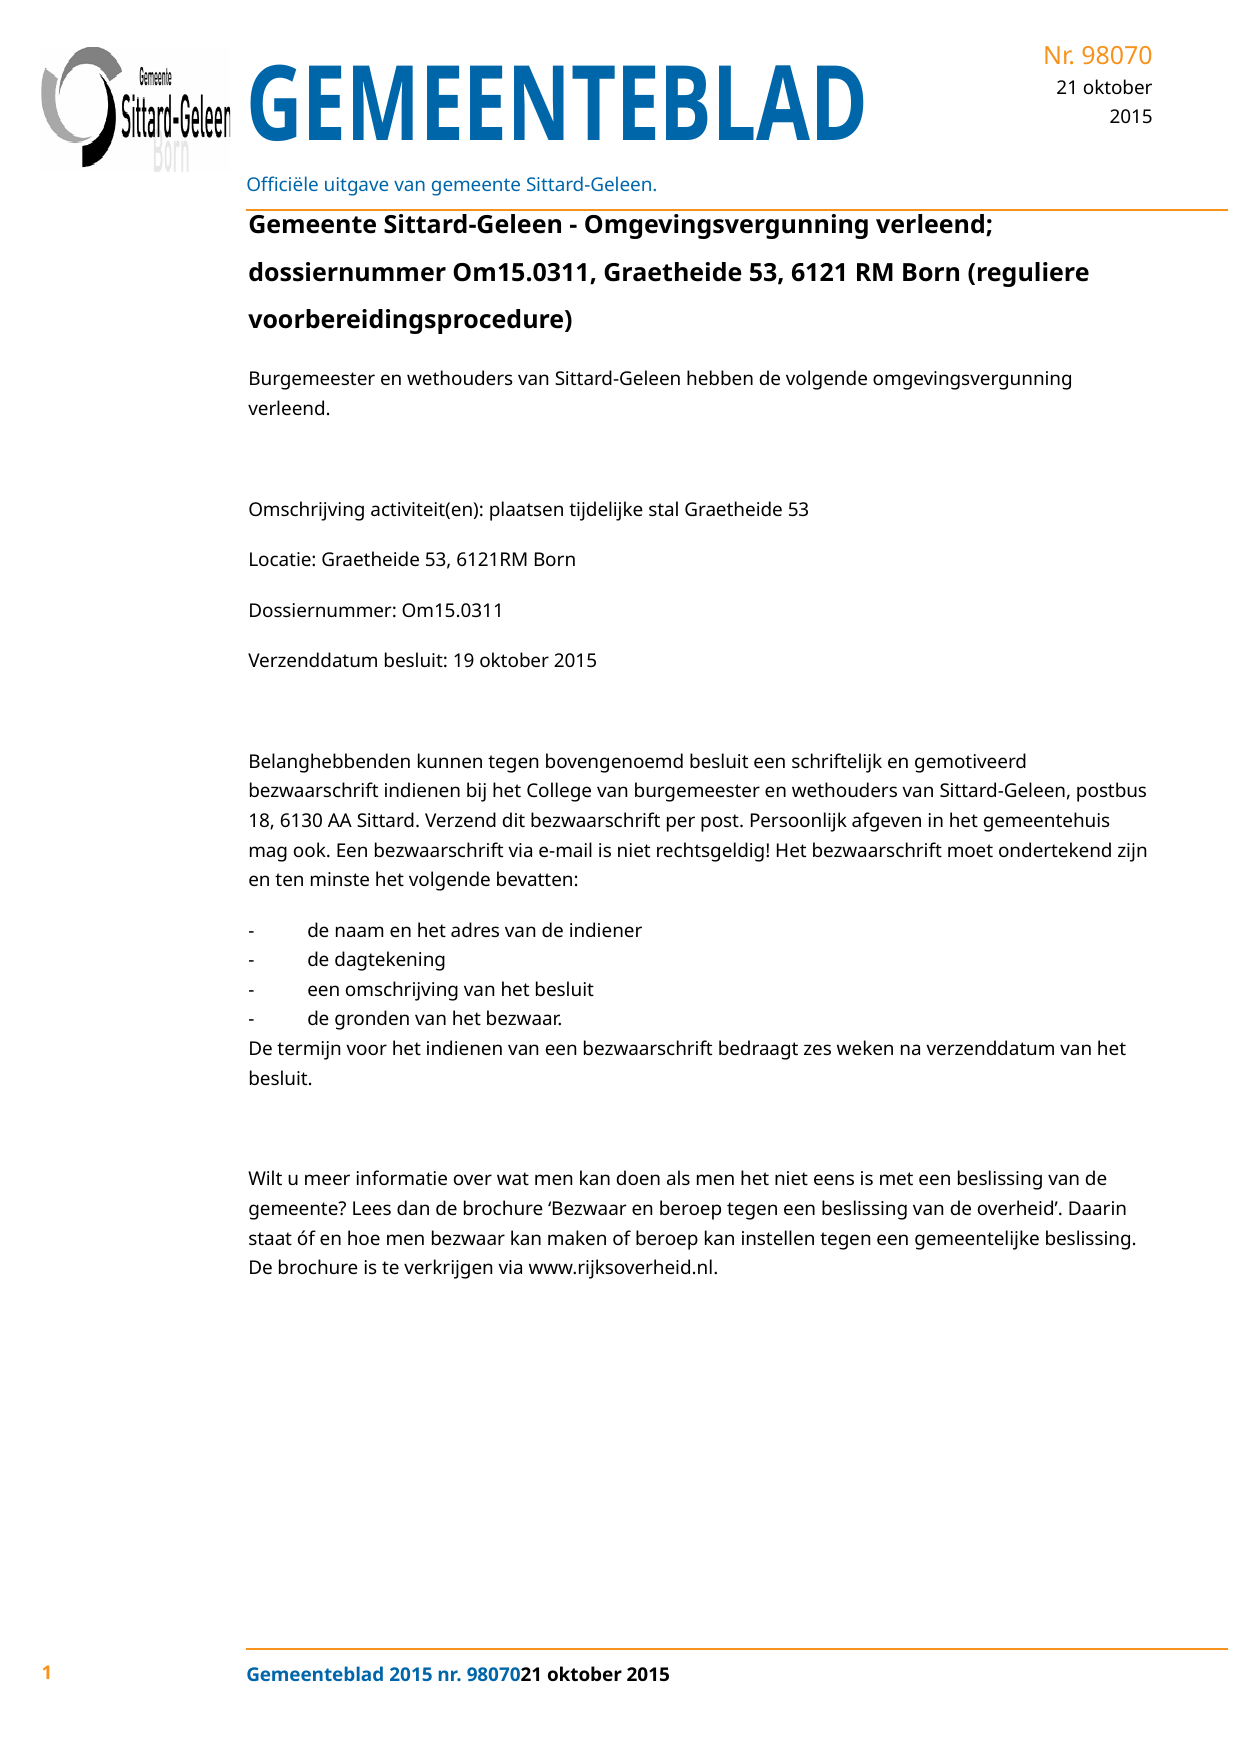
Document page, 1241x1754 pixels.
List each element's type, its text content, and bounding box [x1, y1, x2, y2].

text Belanghebbenden kunnen tegen bovengenoemd besluit een schriftelijk en gemotiveerd bezwaarschrift indienen bij het College van burgemeester en wethouders van Sittard-Geleen, postbus 18, 6130 AA Sittard. Verzend dit bezwaarschrift per post. Persoonlijk afgeven in het gemeentehuis mag ook. Een bezwaarschrift via e-mail is niet rechtsgeldig! Het bezwaarschrift moet ondertekend zijn en ten minste het volgende bevatten: [248, 748, 1152, 892]
text Wilt u meer informatie over wat men kan doen als men het niet eens is met een beslissing van de gemeente? Lees dan de brochure ‘Bezwaar en beroep tegen een beslissing van de overheid’. Daarin staat óf en hoe men bezwaar kan maken of beroep kan instellen tegen een gemeentelijke beslissing. De brochure is te verkrijgen via www.rijksoverheid.nl. [248, 1166, 1152, 1280]
list de dagtekening [248, 946, 1152, 972]
text Locatie: Graetheide 53, 6121RM Born [248, 546, 1152, 572]
text Burgemeester en wethouders van Sittard-Geleen hebben de volgende omgevingsvergunning verleend. [248, 366, 1152, 421]
text Verzenddatum besluit: 19 oktober 2015 [248, 647, 1152, 673]
picture [41, 47, 231, 172]
text De termijn voor het indienen van een bezwaarschrift bedraagt zes weken na verzenddatum van het besluit. [248, 1035, 1152, 1090]
text Dossiernummer: Om15.0311 [248, 597, 1152, 622]
list een omschrijving van het besluit [248, 976, 1152, 1002]
list de naam en het adres van de indiener [248, 917, 1152, 942]
text Gemeente Sittard-Geleen - Omgevingsvergunning verleend; dossiernummer Om15.0311, Graetheide 53, 6121 RM Born (reguliere voorbereidingsprocedure) [248, 211, 1152, 336]
text Omschrijving activiteit(en): plaatsen tijdelijke stal Graetheide 53 [248, 496, 1152, 522]
list de gronden van het bezwaar. [248, 1006, 1152, 1031]
